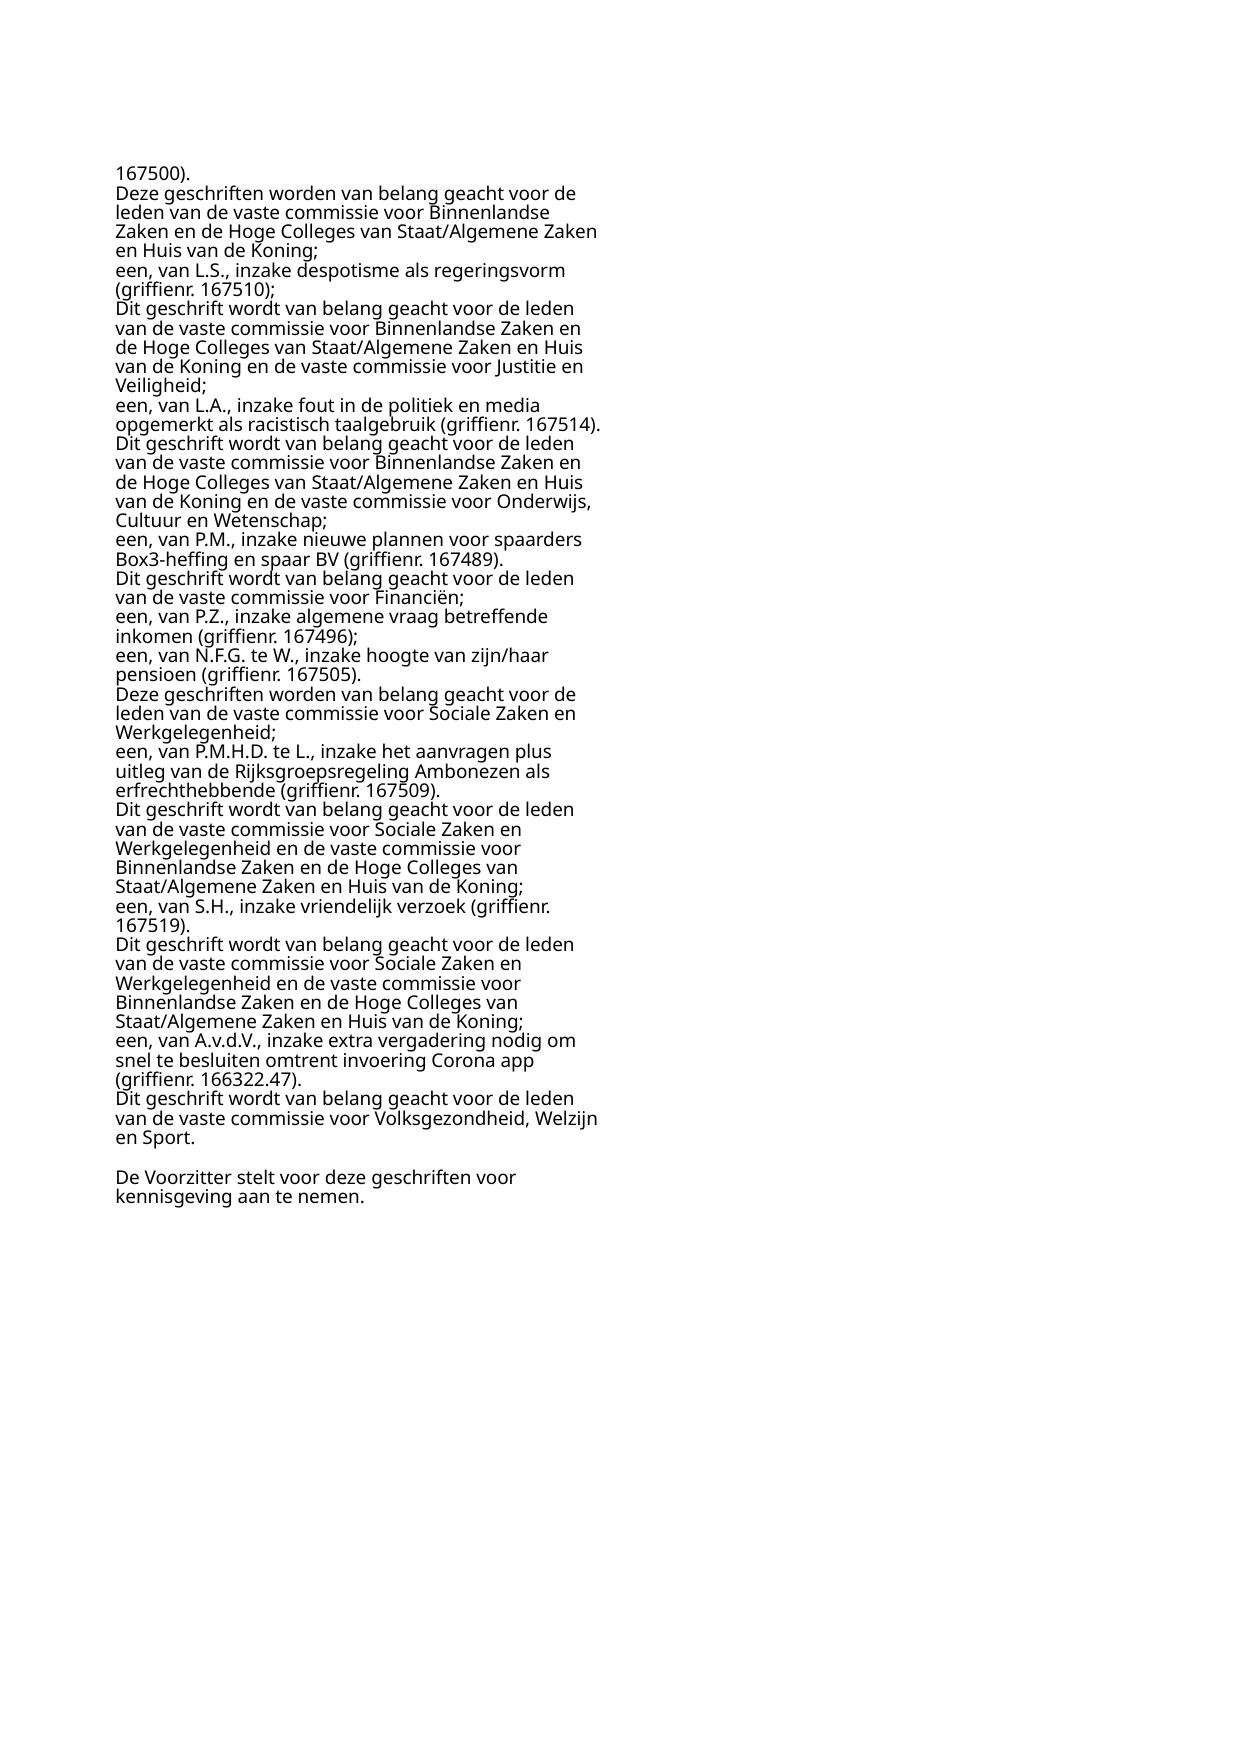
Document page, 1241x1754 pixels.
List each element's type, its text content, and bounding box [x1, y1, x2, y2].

text een, van P.Z., inzake algemene vraag betreffende inkomen (griffienr. 167496); [115, 608, 605, 647]
text Dit geschrift wordt van belang geacht voor de leden van de vaste commissie voor Sociale Zaken en Werkgelegenheid en de vaste commissie voor Binnenlandse Zaken en de Hoge Colleges van Staat/Algemene Zaken en Huis van de Koning; [115, 936, 605, 1032]
text een, van A.v.d.V., inzake extra vergadering nodig om snel te besluiten omtrent invoering Corona app (griffienr. 166322.47). [115, 1032, 605, 1090]
text Dit geschrift wordt van belang geacht voor de leden van de vaste commissie voor Binnenlandse Zaken en de Hoge Colleges van Staat/Algemene Zaken en Huis van de Koning en de vaste commissie voor Justitie en Veiligheid; [115, 300, 605, 397]
text 167500). [115, 165, 605, 184]
text een, van N.F.G. te W., inzake hoogte van zijn/haar pensioen (griffienr. 167505). [115, 647, 605, 686]
text een, van L.S., inzake despotisme als regeringsvorm (griffienr. 167510); [115, 262, 605, 300]
text De Voorzitter stelt voor deze geschriften voor kennisgeving aan te nemen. [115, 1169, 605, 1207]
text een, van L.A., inzake fout in de politiek en media opgemerkt als racistisch taalgebruik (griffienr. 167514). [115, 397, 605, 435]
text een, van S.H., inzake vriendelijk verzoek (griffienr. 167519). [115, 898, 605, 936]
text Dit geschrift wordt van belang geacht voor de leden van de vaste commissie voor Sociale Zaken en Werkgelegenheid en de vaste commissie voor Binnenlandse Zaken en de Hoge Colleges van Staat/Algemene Zaken en Huis van de Koning; [115, 801, 605, 898]
text Dit geschrift wordt van belang geacht voor de leden van de vaste commissie voor Volksgezondheid, Welzijn en Sport. [115, 1090, 605, 1148]
text een, van P.M., inzake nieuwe plannen voor spaarders Box3-heffing en spaar BV (griffienr. 167489). [115, 531, 605, 570]
text een, van P.M.H.D. te L., inzake het aanvragen plus uitleg van de Rijksgroepsregeling Ambonezen als erfrechthebbende (griffienr. 167509). [115, 743, 605, 801]
text Deze geschriften worden van belang geacht voor de leden van de vaste commissie voor Sociale Zaken en Werkgelegenheid; [115, 686, 605, 743]
text Dit geschrift wordt van belang geacht voor de leden van de vaste commissie voor Binnenlandse Zaken en de Hoge Colleges van Staat/Algemene Zaken en Huis van de Koning en de vaste commissie voor Onderwijs, Cultuur en Wetenschap; [115, 435, 605, 531]
text Dit geschrift wordt van belang geacht voor de leden van de vaste commissie voor Financiën; [115, 570, 605, 608]
text Deze geschriften worden van belang geacht voor de leden van de vaste commissie voor Binnenlandse Zaken en de Hoge Colleges van Staat/Algemene Zaken en Huis van de Koning; [115, 184, 605, 262]
